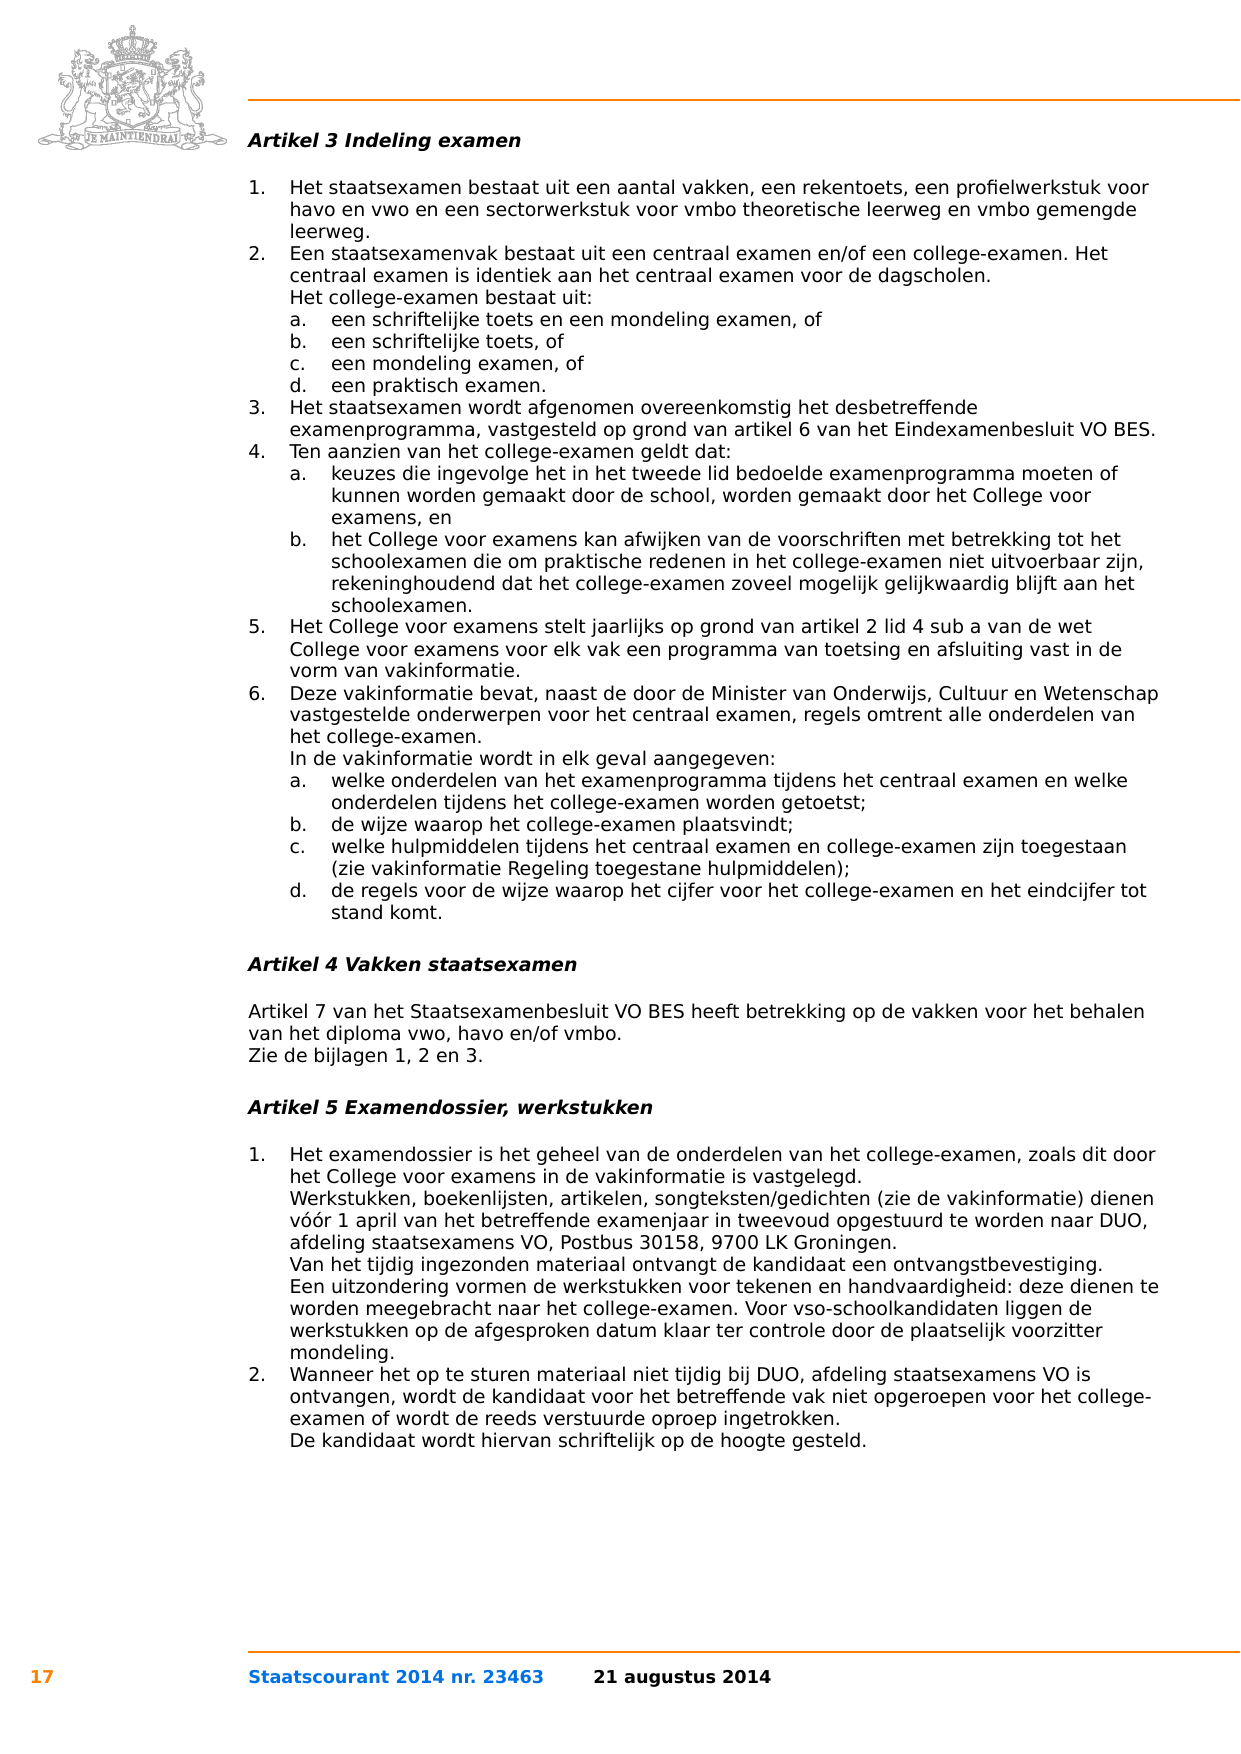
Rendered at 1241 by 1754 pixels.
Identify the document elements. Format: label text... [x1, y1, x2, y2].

text c. een mondeling examen, of [289, 353, 1163, 375]
text Artikel 7 van het Staatsexamenbesluit VO BES heeft betrekking op de vakken voor het behalen van het diploma vwo, havo en/of vmbo. [248, 1001, 1163, 1045]
text a. welke onderdelen van het examenprogramma tijdens het centraal examen en welke onderdelen tijdens het college-examen worden getoetst; [289, 770, 1163, 814]
text Zie de bijlagen 1, 2 en 3. [248, 1045, 1163, 1067]
text 6. Deze vakinformatie bevat, naast de door de Minister van Onderwijs, Cultuur en Wetenschap vastgestelde onderwerpen voor het centraal examen, regels omtrent alle onderdelen van het college-examen. [248, 682, 1163, 748]
text Het college-examen bestaat uit: [289, 287, 1163, 309]
text 1. Het staatsexamen bestaat uit een aantal vakken, een rekentoets, een profielwerkstuk voor havo en vwo en een sectorwerkstuk voor vmbo theoretische leerweg en vmbo gemengde leerweg. [248, 177, 1163, 243]
text 1. Het examendossier is het geheel van de onderdelen van het college-examen, zoals dit door het College voor examens in de vakinformatie is vastgelegd. [248, 1144, 1163, 1188]
text b. de wijze waarop het college-examen plaatsvindt; [289, 814, 1163, 836]
subtitle Artikel 5 Examendossier, werkstukken [248, 1097, 1163, 1119]
text In de vakinformatie wordt in elk geval aangegeven: [289, 748, 1163, 770]
text d. de regels voor de wijze waarop het cijfer voor het college-examen en het eindcijfer tot stand komt. [289, 880, 1163, 924]
text b. het College voor examens kan afwijken van de voorschriften met betrekking tot het schoolexamen die om praktische redenen in het college-examen niet uitvoerbaar zijn, rekeninghoudend dat het college-examen zoveel mogelijk gelijkwaardig blijft aan het schoolexamen. [289, 528, 1163, 616]
text Van het tijdig ingezonden materiaal ontvangt de kandidaat een ontvangstbevestiging. [289, 1254, 1163, 1276]
text De kandidaat wordt hiervan schriftelijk op de hoogte gesteld. [289, 1430, 1163, 1452]
subtitle Artikel 3 Indeling examen [248, 130, 1163, 152]
text c. welke hulpmiddelen tijdens het centraal examen en college-examen zijn toegestaan (zie vakinformatie Regeling toegestane hulpmiddelen); [289, 836, 1163, 880]
text a. keuzes die ingevolge het in het tweede lid bedoelde examenprogramma moeten of kunnen worden gemaakt door de school, worden gemaakt door het College voor examens, en [289, 463, 1163, 528]
text 3. Het staatsexamen wordt afgenomen overeenkomstig het desbetreffende examenprogramma, vastgesteld op grond van artikel 6 van het Eindexamenbesluit VO BES. [248, 397, 1163, 441]
text 4. Ten aanzien van het college-examen geldt dat: [248, 441, 1163, 463]
text Werkstukken, boekenlijsten, artikelen, songteksten/gedichten (zie de vakinformatie) dienen vóór 1 april van het betreffende examenjaar in tweevoud opgestuurd te worden naar DUO, afdeling staatsexamens VO, Postbus 30158, 9700 LK Groningen. [289, 1188, 1163, 1254]
picture [38, 25, 227, 150]
text b. een schriftelijke toets, of [289, 331, 1163, 353]
text a. een schriftelijke toets en een mondeling examen, of [289, 309, 1163, 331]
text 2. Wanneer het op te sturen materiaal niet tijdig bij DUO, afdeling staatsexamens VO is ontvangen, wordt de kandidaat voor het betreffende vak niet opgeroepen voor het college-examen of wordt de reeds verstuurde oproep ingetrokken. [248, 1364, 1163, 1430]
text 2. Een staatsexamenvak bestaat uit een centraal examen en/of een college-examen. Het centraal examen is identiek aan het centraal examen voor de dagscholen. [248, 243, 1163, 287]
text Een uitzondering vormen de werkstukken voor tekenen en handvaardigheid: deze dienen te worden meegebracht naar het college-examen. Voor vso-schoolkandidaten liggen de werkstukken op de afgesproken datum klaar ter controle door de plaatselijk voorzitter mondeling. [289, 1276, 1163, 1364]
subtitle Artikel 4 Vakken staatsexamen [248, 954, 1163, 976]
text d. een praktisch examen. [289, 375, 1163, 397]
text 5. Het College voor examens stelt jaarlijks op grond van artikel 2 lid 4 sub a van de wet College voor examens voor elk vak een programma van toetsing en afsluiting vast in de vorm van vakinformatie. [248, 616, 1163, 682]
